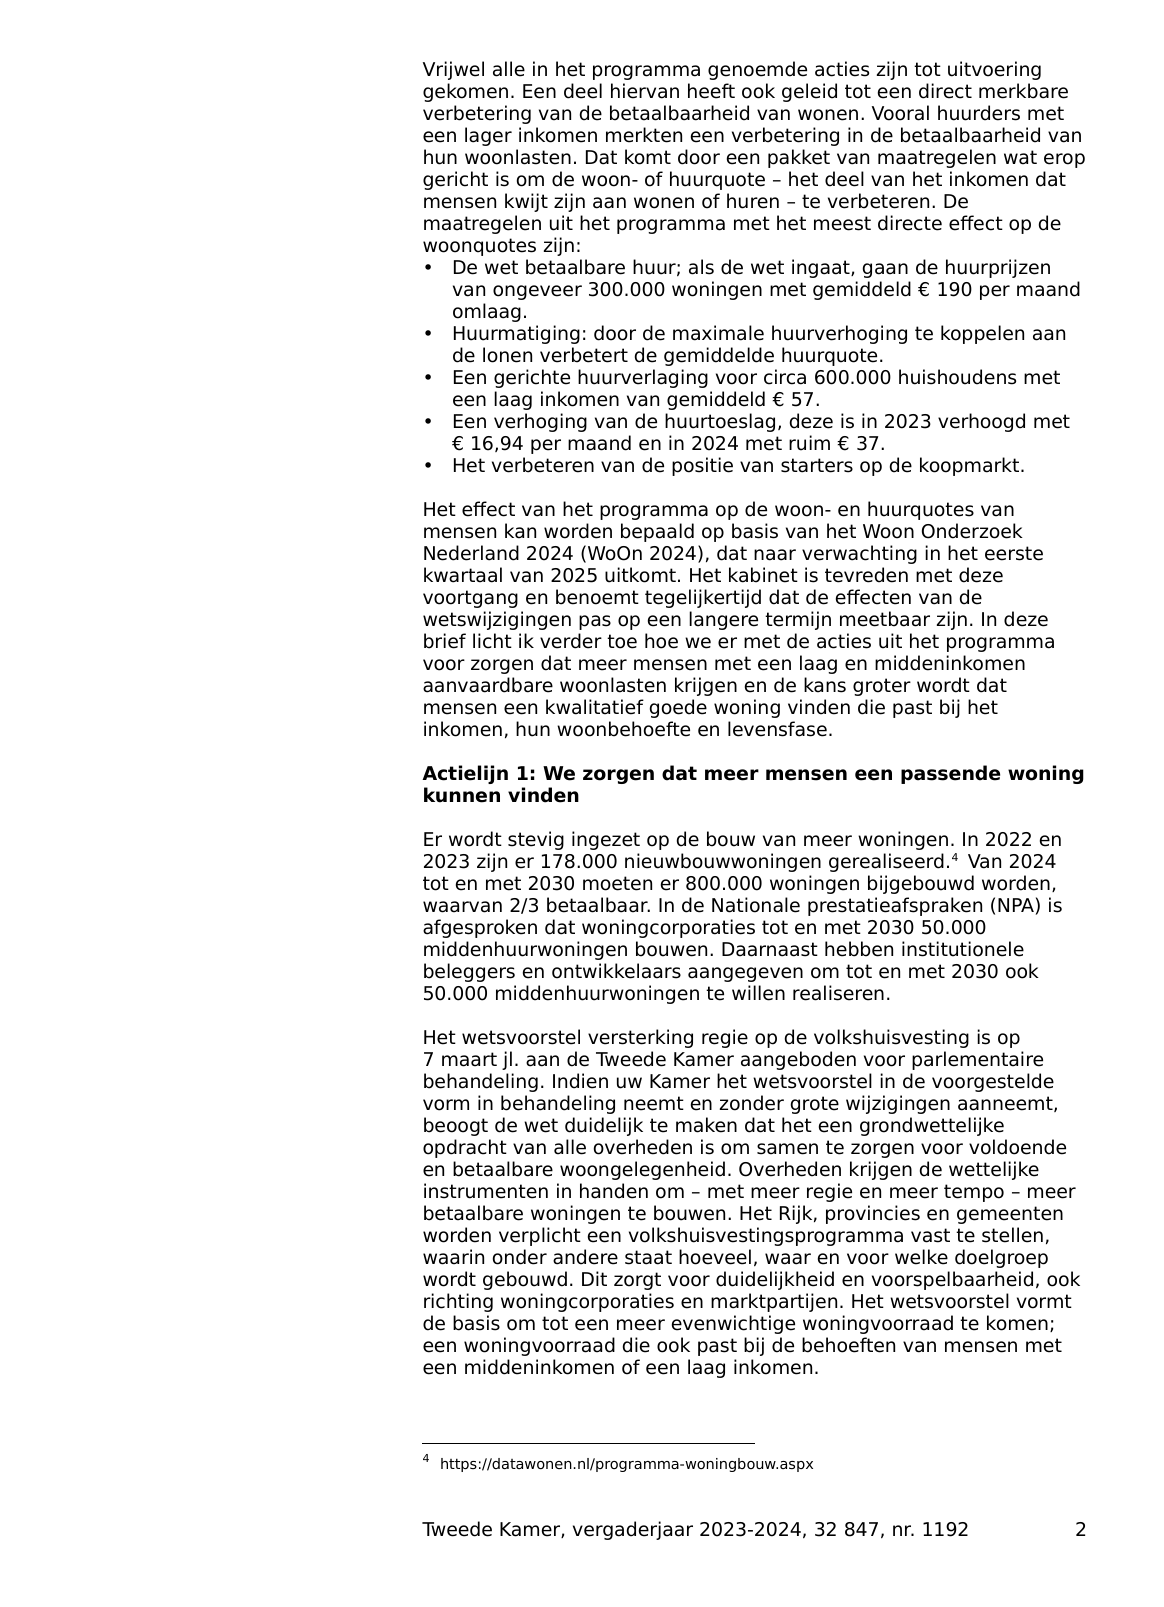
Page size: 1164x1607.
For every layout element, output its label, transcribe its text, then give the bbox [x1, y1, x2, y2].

text • De wet betaalbare huur; als de wet ingaat, gaan de huurprijzen van ongeveer 300.000 woningen met gemiddeld € 190 per maand omlaag. [422, 257, 1087, 323]
text • Huurmatiging: door de maximale huurverhoging te koppelen aan de lonen verbetert de gemiddelde huurquote. [422, 323, 1087, 367]
text https://datawonen.nl/programma-woningbouw.aspx [422, 1452, 1087, 1474]
text • Een gerichte huurverlaging voor circa 600.000 huishoudens met een laag inkomen van gemiddeld € 57. [422, 367, 1087, 411]
text • Een verhoging van de huurtoeslag, deze is in 2023 verhoogd met € 16,94 per maand en in 2024 met ruim € 37. [422, 411, 1087, 455]
text Er wordt stevig ingezet op de bouw van meer woningen. In 2022 en 2023 zijn er 178.000 nieuwbouwwoningen gerealiseerd. Van 2024 tot en met 2030 moeten er 800.000 woningen bijgebouwd worden, waarvan 2/3 betaalbaar. In de Nationale prestatieafspraken (NPA) is afgesproken dat woningcorporaties tot en met 2030 50.000 middenhuurwoningen bouwen. Daarnaast hebben institutionele beleggers en ontwikkelaars aangegeven om tot en met 2030 ook 50.000 middenhuurwoningen te willen realiseren. [422, 829, 1087, 1005]
text Het effect van het programma op de woon- en huurquotes van mensen kan worden bepaald op basis van het Woon Onderzoek Nederland 2024 (WoOn 2024), dat naar verwachting in het eerste kwartaal van 2025 uitkomt. Het kabinet is tevreden met deze voortgang en benoemt tegelijkertijd dat de effecten van de wetswijzigingen pas op een langere termijn meetbaar zijn. In deze brief licht ik verder toe hoe we er met de acties uit het programma voor zorgen dat meer mensen met een laag en middeninkomen aanvaardbare woonlasten krijgen en de kans groter wordt dat mensen een kwalitatief goede woning vinden die past bij het inkomen, hun woonbehoefte en levensfase. [422, 499, 1087, 741]
text • Het verbeteren van de positie van starters op de koopmarkt. [422, 455, 1087, 477]
text Actielijn 1: We zorgen dat meer mensen een passende woning kunnen vinden [422, 763, 1087, 807]
text Het wetsvoorstel versterking regie op de volkshuisvesting is op 7 maart jl. aan de Tweede Kamer aangeboden voor parlementaire behandeling. Indien uw Kamer het wetsvoorstel in de voorgestelde vorm in behandeling neemt en zonder grote wijzigingen aanneemt, beoogt de wet duidelijk te maken dat het een grondwettelijke opdracht van alle overheden is om samen te zorgen voor voldoende en betaalbare woongelegenheid. Overheden krijgen de wettelijke instrumenten in handen om – met meer regie en meer tempo – meer betaalbare woningen te bouwen. Het Rijk, provincies en gemeenten worden verplicht een volkshuisvestingsprogramma vast te stellen, waarin onder andere staat hoeveel, waar en voor welke doelgroep wordt gebouwd. Dit zorgt voor duidelijkheid en voorspelbaarheid, ook richting woningcorporaties en marktpartijen. Het wetsvoorstel vormt de basis om tot een meer evenwichtige woningvoorraad te komen; een woningvoorraad die ook past bij de behoeften van mensen met een middeninkomen of een laag inkomen. [422, 1027, 1087, 1379]
text Vrijwel alle in het programma genoemde acties zijn tot uitvoering gekomen. Een deel hiervan heeft ook geleid tot een direct merkbare verbetering van de betaalbaarheid van wonen. Vooral huurders met een lager inkomen merkten een verbetering in de betaalbaarheid van hun woonlasten. Dat komt door een pakket van maatregelen wat erop gericht is om de woon- of huurquote – het deel van het inkomen dat mensen kwijt zijn aan wonen of huren – te verbeteren. De maatregelen uit het programma met het meest directe effect op de woonquotes zijn: [422, 59, 1087, 257]
